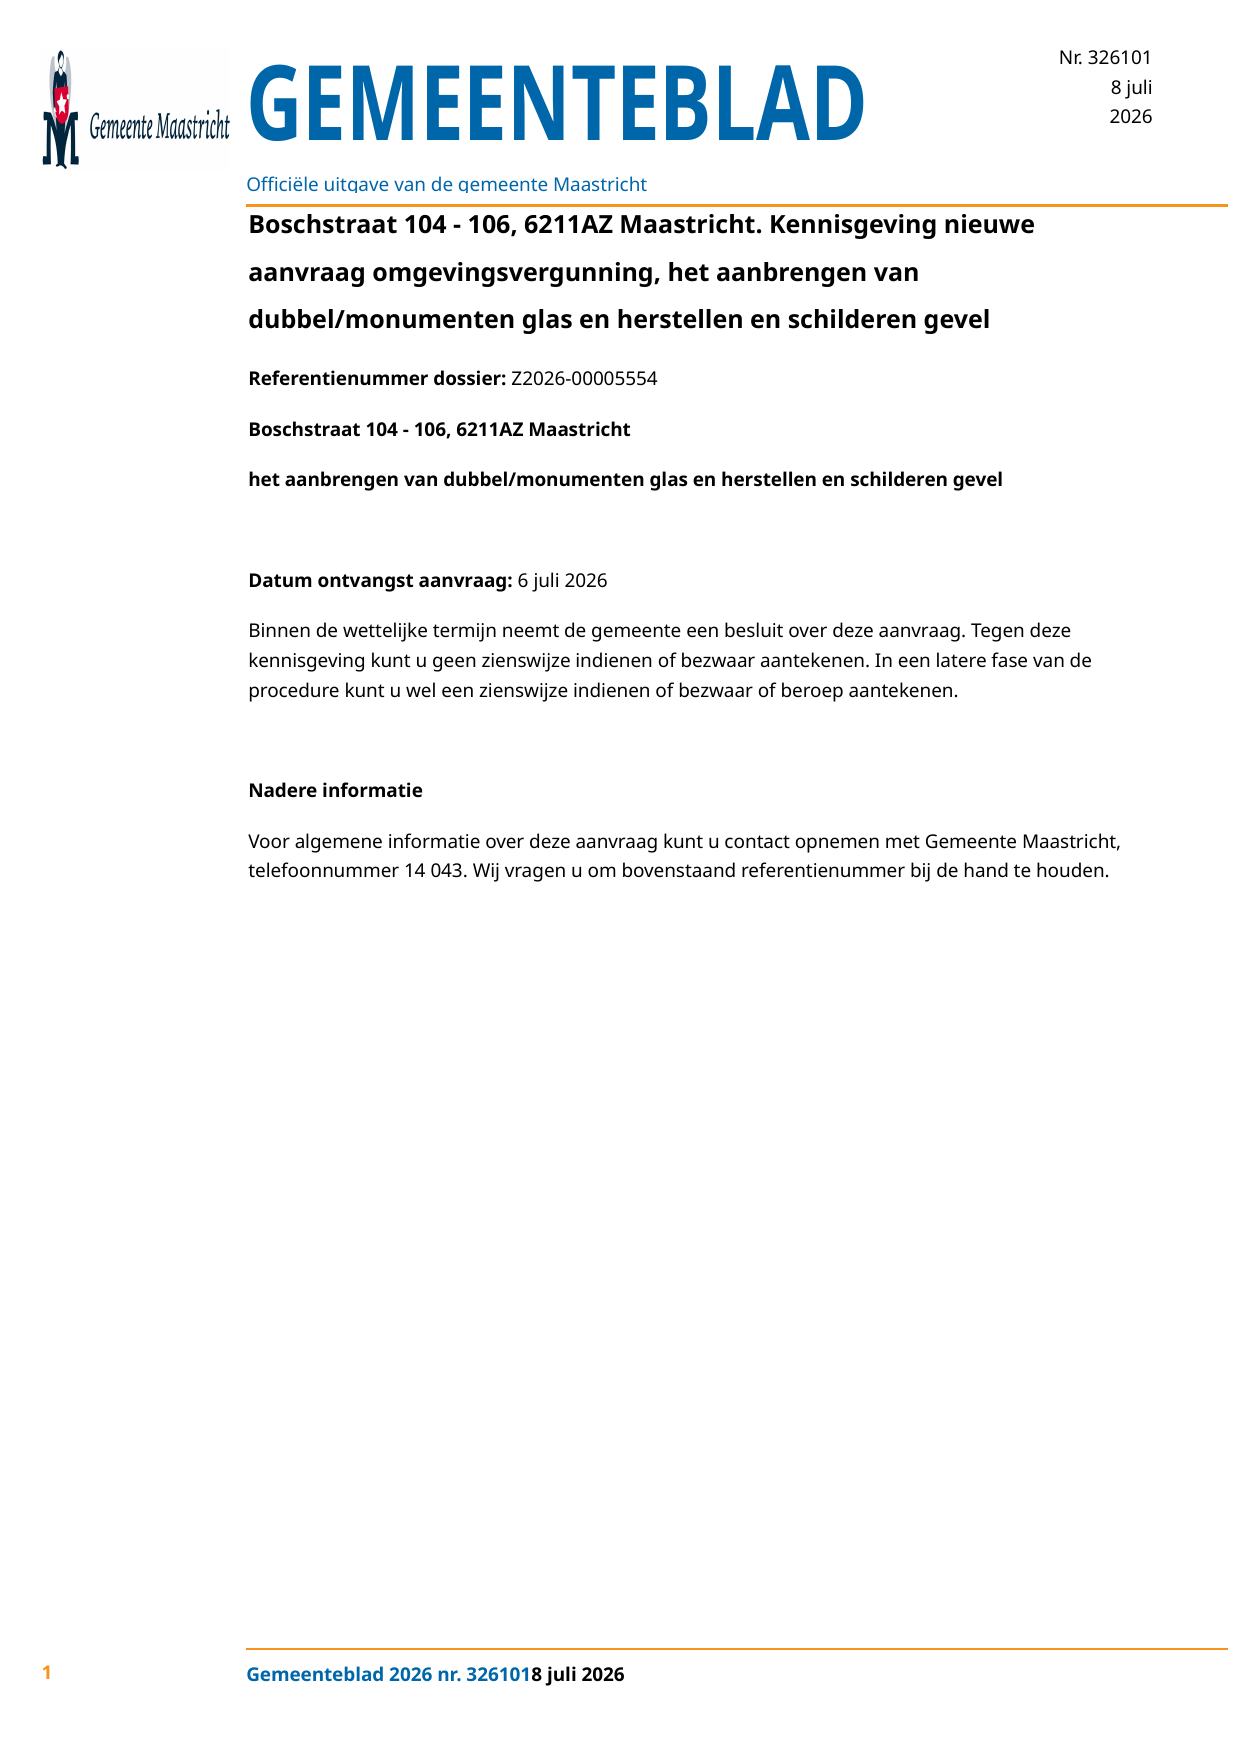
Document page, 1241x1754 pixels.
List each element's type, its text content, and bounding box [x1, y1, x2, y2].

text Voor algemene informatie over deze aanvraag kunt u contact opnemen met Gemeente Maastricht, telefoonnummer 14 043. Wij vragen u om bovenstaand referentienummer bij de hand te houden. [248, 828, 1152, 883]
text Boschstraat 104 - 106, 6211AZ Maastricht [248, 416, 1152, 442]
text Nadere informatie [248, 778, 1152, 803]
text het aanbrengen van dubbel/monumenten glas en herstellen en schilderen gevel [248, 466, 1152, 492]
text Binnen de wettelijke termijn neemt de gemeente een besluit over deze aanvraag. Tegen deze kennisgeving kunt u geen zienswijze indienen of bezwaar aantekenen. In een latere fase van de procedure kunt u wel een zienswijze indienen of bezwaar of beroep aantekenen. [248, 618, 1152, 702]
picture [41, 47, 231, 172]
text Boschstraat 104 - 106, 6211AZ Maastricht. Kennisgeving nieuwe aanvraag omgevingsvergunning, het aanbrengen van dubbel/monumenten glas en herstellen en schilderen gevel [248, 207, 1152, 336]
text Referentienummer dossier: Z2026-00005554 [248, 366, 1152, 391]
text Datum ontvangst aanvraag: 6 juli 2026 [248, 567, 1152, 593]
